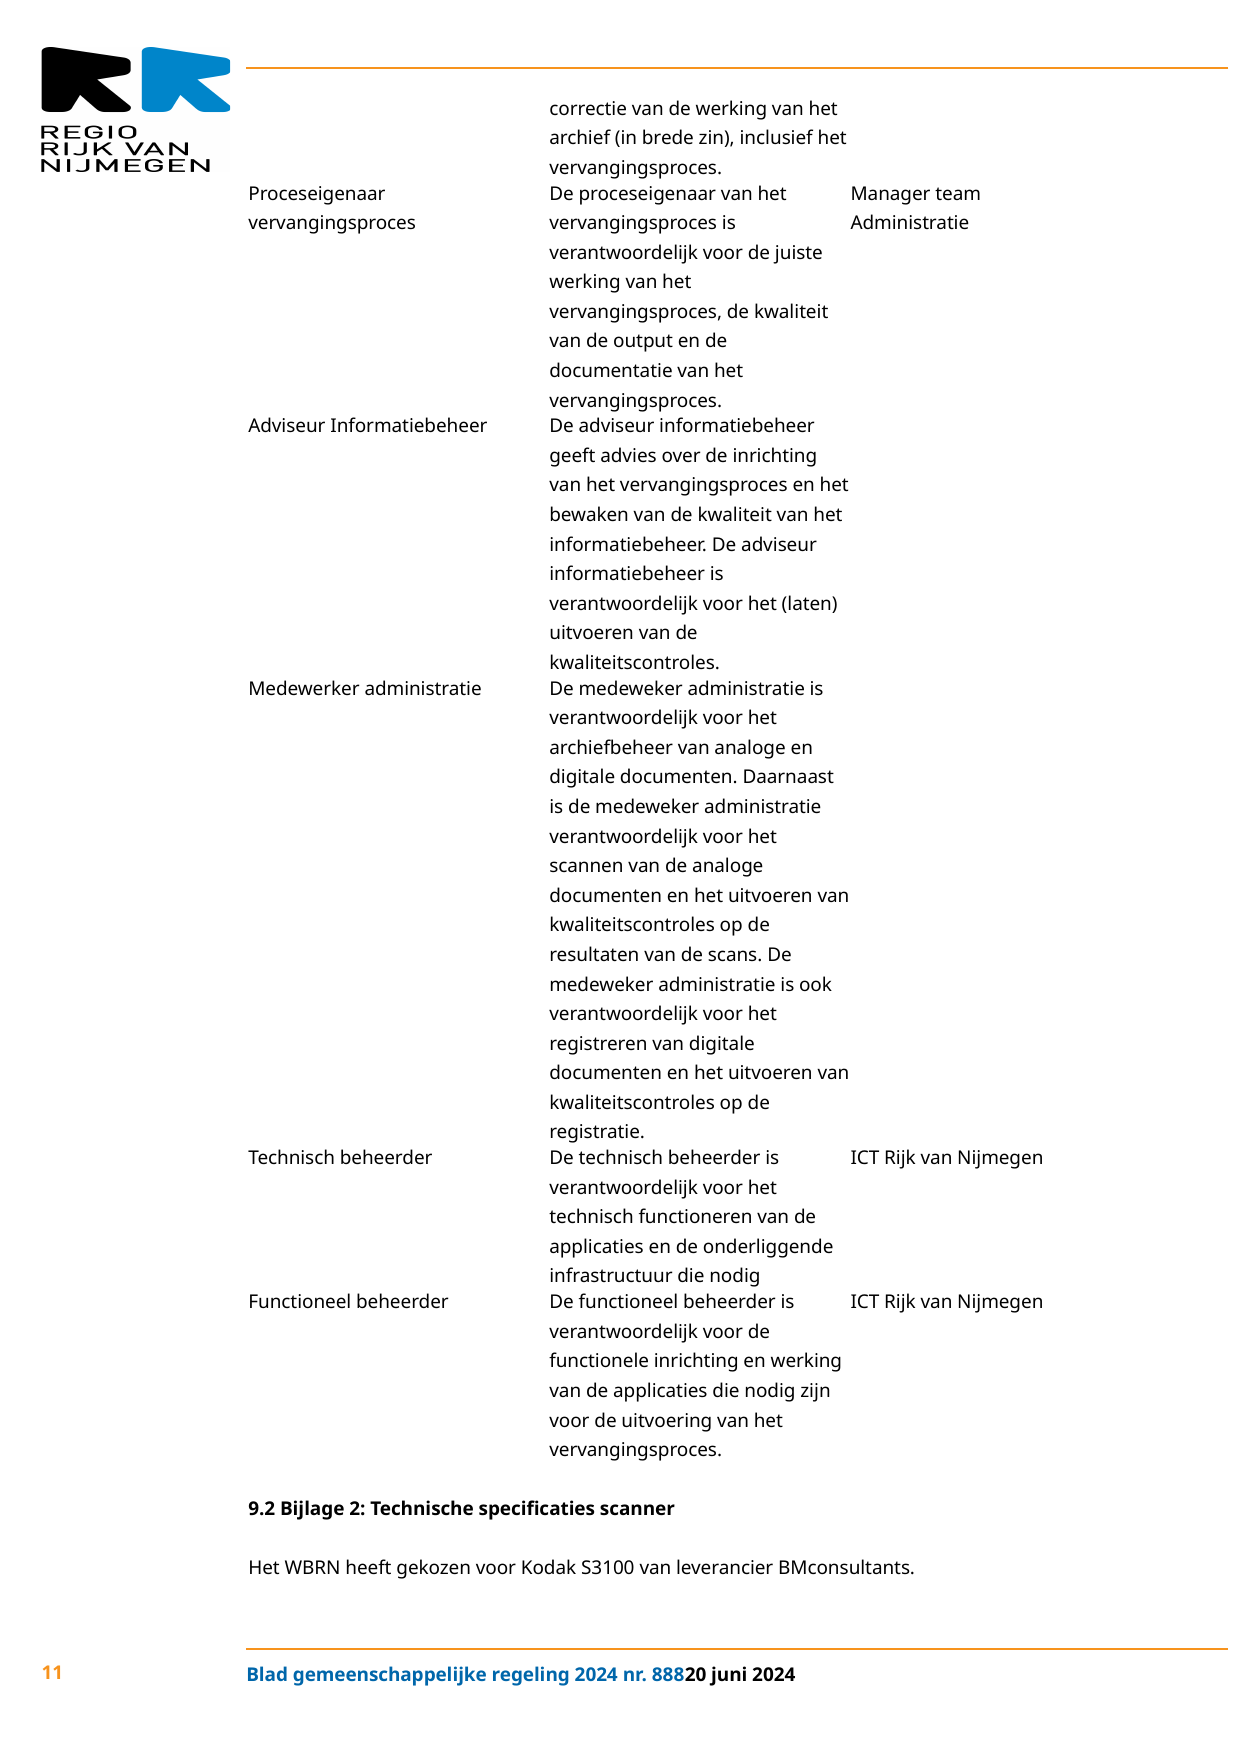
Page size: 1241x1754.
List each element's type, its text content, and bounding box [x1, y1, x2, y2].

table_cell Technisch beheerder [248, 1144, 549, 1288]
text Het WBRN heeft gekozen voor Kodak S3100 van leverancier BMconsultants. [248, 1554, 1152, 1580]
table_cell Proceseigenaar vervangingsproces [248, 180, 549, 412]
table_cell Functioneel beheerder [248, 1289, 549, 1462]
table_cell [850, 413, 1152, 675]
table_cell De proceseigenaar van het vervangingsproces is verantwoordelijk voor de juiste werking van het vervangingsproces, de kwaliteit van de output en de documentatie van het vervangingsproces. [549, 180, 850, 412]
picture [200, 73, 231, 105]
table_cell De medeweker administratie is verantwoordelijk voor het archiefbeheer van analoge en digitale documenten. Daarnaast is de medeweker administratie verantwoordelijk voor het scannen van de analoge documenten en het uitvoeren van kwaliteitscontroles op de resultaten van de scans. De medeweker administratie is ook verantwoordelijk voor het registreren van digitale documenten en het uitvoeren van kwaliteitscontroles op de registratie. [549, 675, 850, 1144]
table_cell De technisch beheerder is verantwoordelijk voor het technisch functioneren van de applicaties en de onderliggende infrastructuur die nodig [549, 1144, 850, 1288]
table_cell [248, 95, 549, 180]
picture [161, 47, 231, 59]
table_cell [850, 95, 1152, 180]
text 9.2 Bijlage 2: Technische specificaties scanner [248, 1495, 1152, 1521]
picture [41, 47, 231, 172]
table_cell ICT Rijk van Nijmegen [850, 1289, 1152, 1462]
table_cell ICT Rijk van Nijmegen [850, 1144, 1152, 1288]
table_cell Manager team Administratie [850, 180, 1152, 412]
table_cell Medewerker administratie [248, 675, 549, 1144]
table_cell [850, 675, 1152, 1144]
table_cell correctie van de werking van het archief (in brede zin), inclusief het vervangingsproces. [549, 95, 850, 180]
table_cell Adviseur Informatiebeheer [248, 413, 549, 675]
table_cell De adviseur informatiebeheer geeft advies over de inrichting van het vervangingsproces en het bewaken van de kwaliteit van het informatiebeheer. De adviseur informatiebeheer is verantwoordelijk voor het (laten) uitvoeren van de kwaliteitscontroles. [549, 413, 850, 675]
table_cell De functioneel beheerder is verantwoordelijk voor de functionele inrichting en werking van de applicaties die nodig zijn voor de uitvoering van het vervangingsproces. [549, 1289, 850, 1462]
